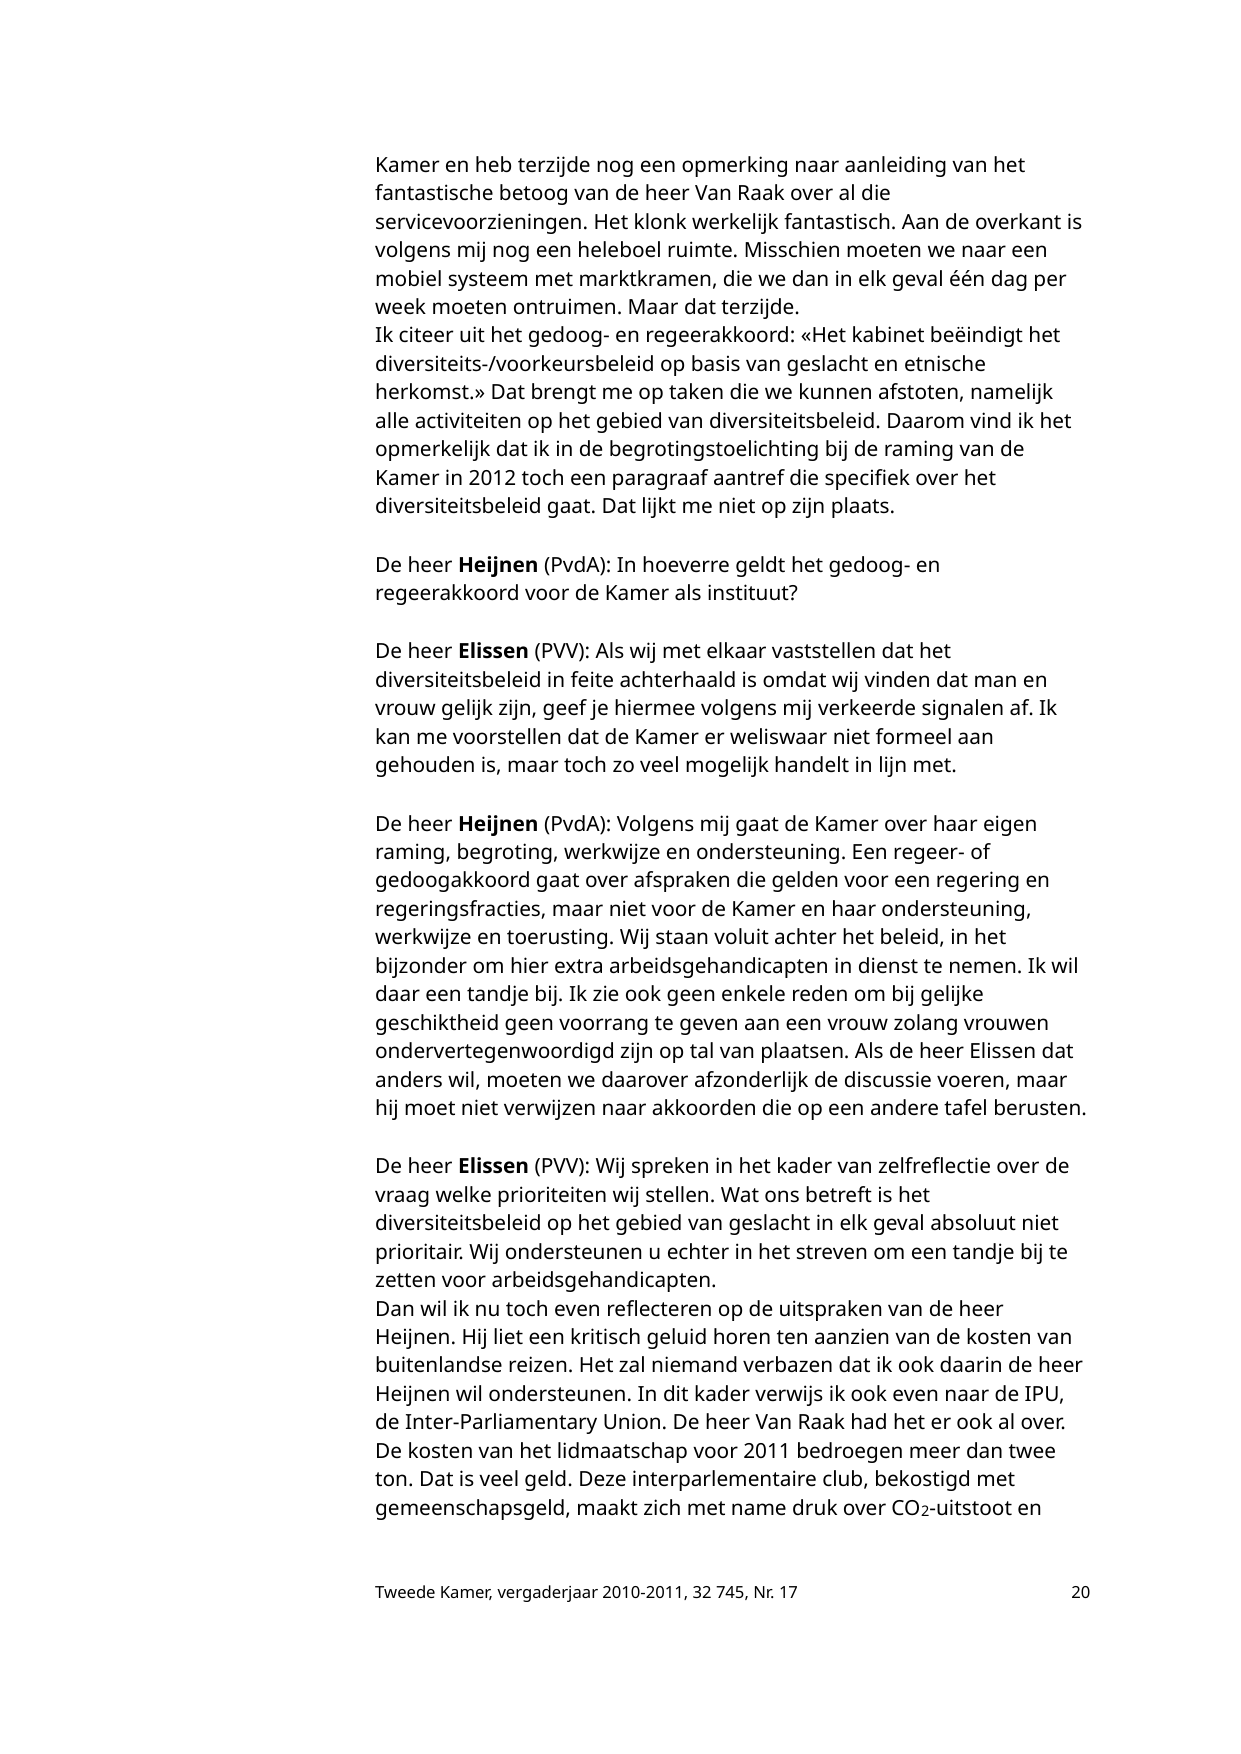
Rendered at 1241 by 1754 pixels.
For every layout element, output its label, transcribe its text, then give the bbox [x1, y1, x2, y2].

text De heer Heijnen (PvdA): In hoeverre geldt het gedoog- en regeerakkoord voor de Kamer als instituut? [375, 550, 1090, 607]
text Ik citeer uit het gedoog- en regeerakkoord: «Het kabinet beëindigt het diversiteits-/voorkeursbeleid op basis van geslacht en etnische herkomst.» Dat brengt me op taken die we kunnen afstoten, namelijk alle activiteiten op het gebied van diversiteitsbeleid. Daarom vind ik het opmerkelijk dat ik in de begrotingstoelichting bij de raming van de Kamer in 2012 toch een paragraaf aantref die specifiek over het diversiteitsbeleid gaat. Dat lijkt me niet op zijn plaats. [375, 321, 1090, 520]
text Dan wil ik nu toch even reflecteren op de uitspraken van de heer Heijnen. Hij liet een kritisch geluid horen ten aanzien van de kosten van buitenlandse reizen. Het zal niemand verbazen dat ik ook daarin de heer Heijnen wil ondersteunen. In dit kader verwijs ik ook even naar de IPU, de Inter-Parliamentary Union. De heer Van Raak had het er ook al over. De kosten van het lidmaatschap voor 2011 bedroegen meer dan twee ton. Dat is veel geld. Deze interparlementaire club, bekostigd met gemeenschapsgeld, maakt zich met name druk over CO2-uitstoot en [375, 1294, 1090, 1521]
text De heer Heijnen (PvdA): Volgens mij gaat de Kamer over haar eigen raming, begroting, werkwijze en ondersteuning. Een regeer- of gedoogakkoord gaat over afspraken die gelden voor een regering en regeringsfracties, maar niet voor de Kamer en haar ondersteuning, werkwijze en toerusting. Wij staan voluit achter het beleid, in het bijzonder om hier extra arbeidsgehandicapten in dienst te nemen. Ik wil daar een tandje bij. Ik zie ook geen enkele reden om bij gelijke geschiktheid geen voorrang te geven aan een vrouw zolang vrouwen ondervertegenwoordigd zijn op tal van plaatsen. Als de heer Elissen dat anders wil, moeten we daarover afzonderlijk de discussie voeren, maar hij moet niet verwijzen naar akkoorden die op een andere tafel berusten. [375, 809, 1090, 1122]
text De heer Elissen (PVV): Als wij met elkaar vaststellen dat het diversiteitsbeleid in feite achterhaald is omdat wij vinden dat man en vrouw gelijk zijn, geef je hiermee volgens mij verkeerde signalen af. Ik kan me voorstellen dat de Kamer er weliswaar niet formeel aan gehouden is, maar toch zo veel mogelijk handelt in lijn met. [375, 637, 1090, 779]
text Kamer en heb terzijde nog een opmerking naar aanleiding van het fantastische betoog van de heer Van Raak over al die servicevoorzieningen. Het klonk werkelijk fantastisch. Aan de overkant is volgens mij nog een heleboel ruimte. Misschien moeten we naar een mobiel systeem met marktkramen, die we dan in elk geval één dag per week moeten ontruimen. Maar dat terzijde. [375, 150, 1090, 321]
text De heer Elissen (PVV): Wij spreken in het kader van zelfreflectie over de vraag welke prioriteiten wij stellen. Wat ons betreft is het diversiteitsbeleid op het gebied van geslacht in elk geval absoluut niet prioritair. Wij ondersteunen u echter in het streven om een tandje bij te zetten voor arbeidsgehandicapten. [375, 1152, 1090, 1294]
